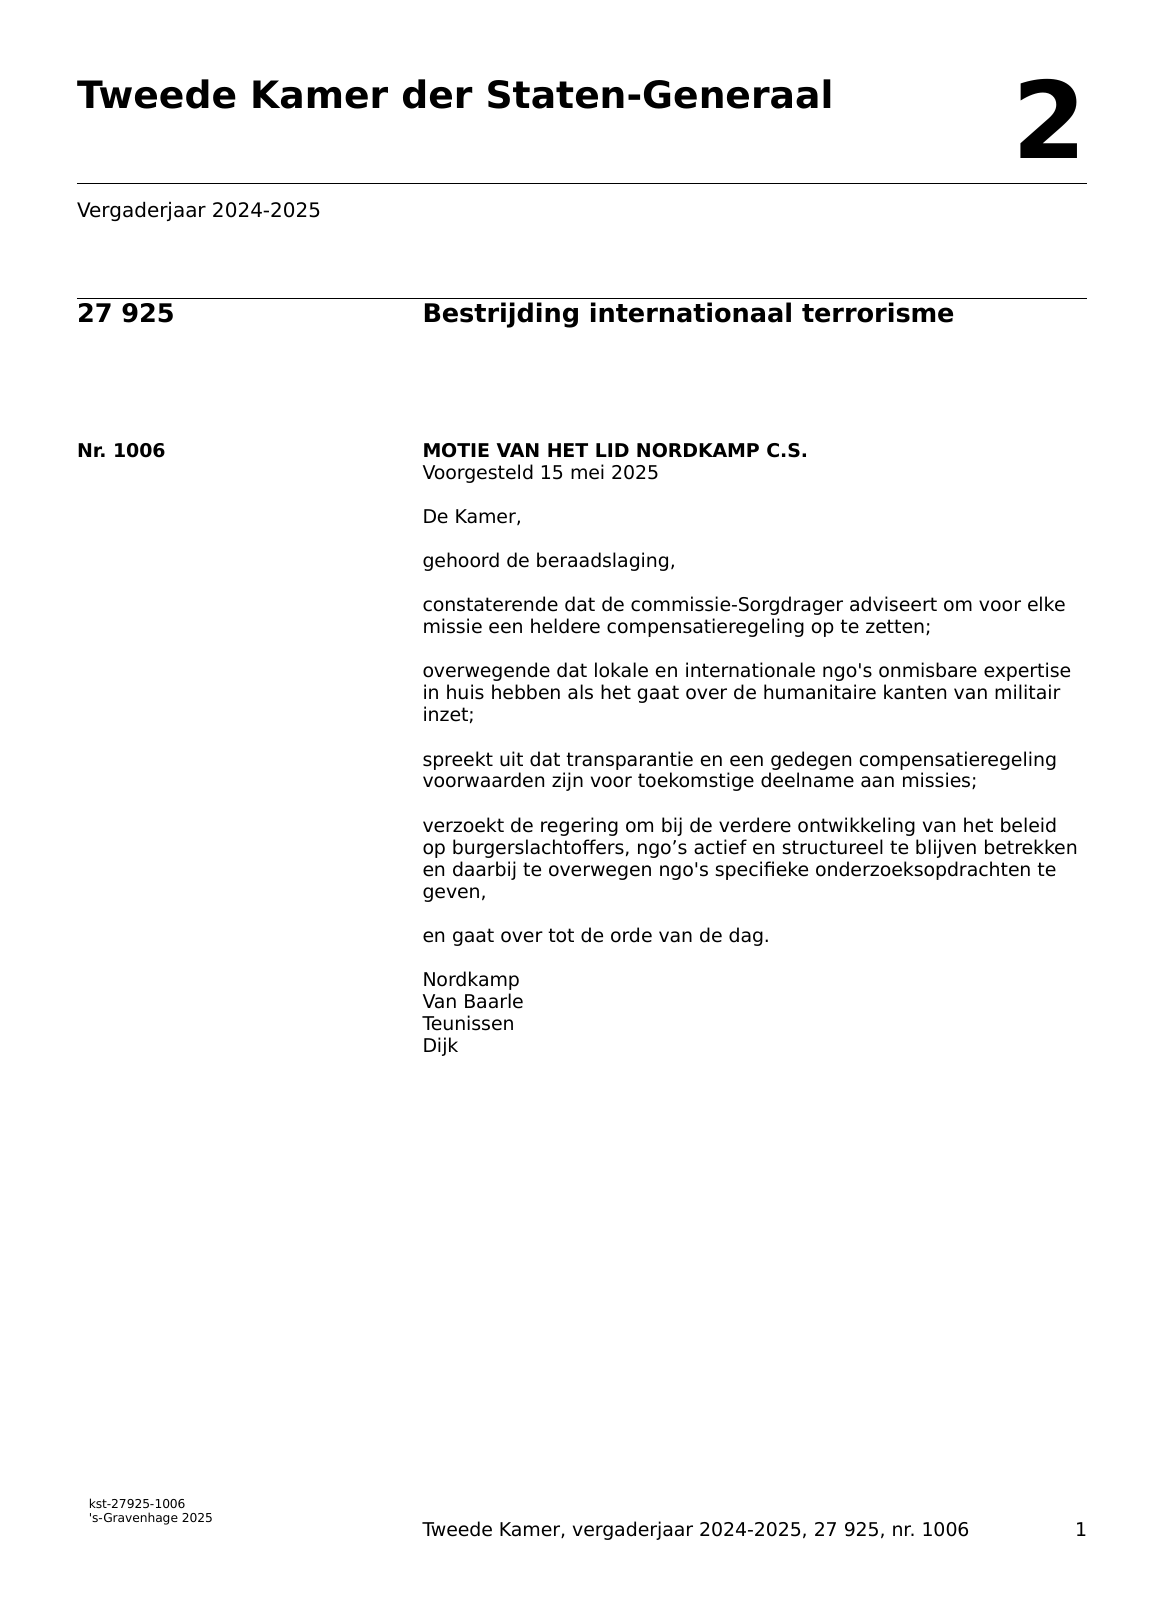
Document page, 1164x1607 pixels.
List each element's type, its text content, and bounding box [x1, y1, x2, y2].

table_header Tweede Kamer der Staten-Generaal [77, 59, 886, 183]
table_cell Vergaderjaar 2024-2025 [77, 184, 1087, 298]
text kst-27925-1006 [88, 1497, 323, 1511]
text Voorgesteld 15 mei 2025 [422, 462, 1087, 484]
subtitle 27 925 Bestrijding internationaal terrorisme [77, 299, 1087, 329]
text gehoord de beraadslaging, [422, 550, 1087, 572]
text 's-Gravenhage 2025 [88, 1511, 323, 1525]
text verzoekt de regering om bij de verdere ontwikkeling van het beleid op burgerslachtoffers, ngo’s actief en structureel te blijven betrekken en daarbij te overwegen ngo's specifieke onderzoeksopdrachten te geven, [422, 814, 1087, 902]
text De Kamer, [422, 506, 1087, 528]
text constaterende dat de commissie-Sorgdrager adviseert om voor elke missie een heldere compensatieregeling op te zetten; [422, 594, 1087, 638]
text Van Baarle [422, 991, 1087, 1013]
text overwegende dat lokale en internationale ngo's onmisbare expertise in huis hebben als het gaat over de humanitaire kanten van militair inzet; [422, 660, 1087, 726]
text en gaat over tot de orde van de dag. [422, 925, 1087, 947]
table_header 2 [886, 59, 1087, 183]
subtitle Nr. 1006 MOTIE VAN HET LID NORDKAMP C.S. [77, 440, 1087, 462]
text Dijk [422, 1035, 1087, 1057]
text Teunissen [422, 1013, 1087, 1035]
text spreekt uit dat transparantie en een gedegen compensatieregeling [422, 748, 1087, 770]
text Nordkamp [422, 969, 1087, 991]
text voorwaarden zijn voor toekomstige deelname aan missies; [422, 770, 1087, 792]
